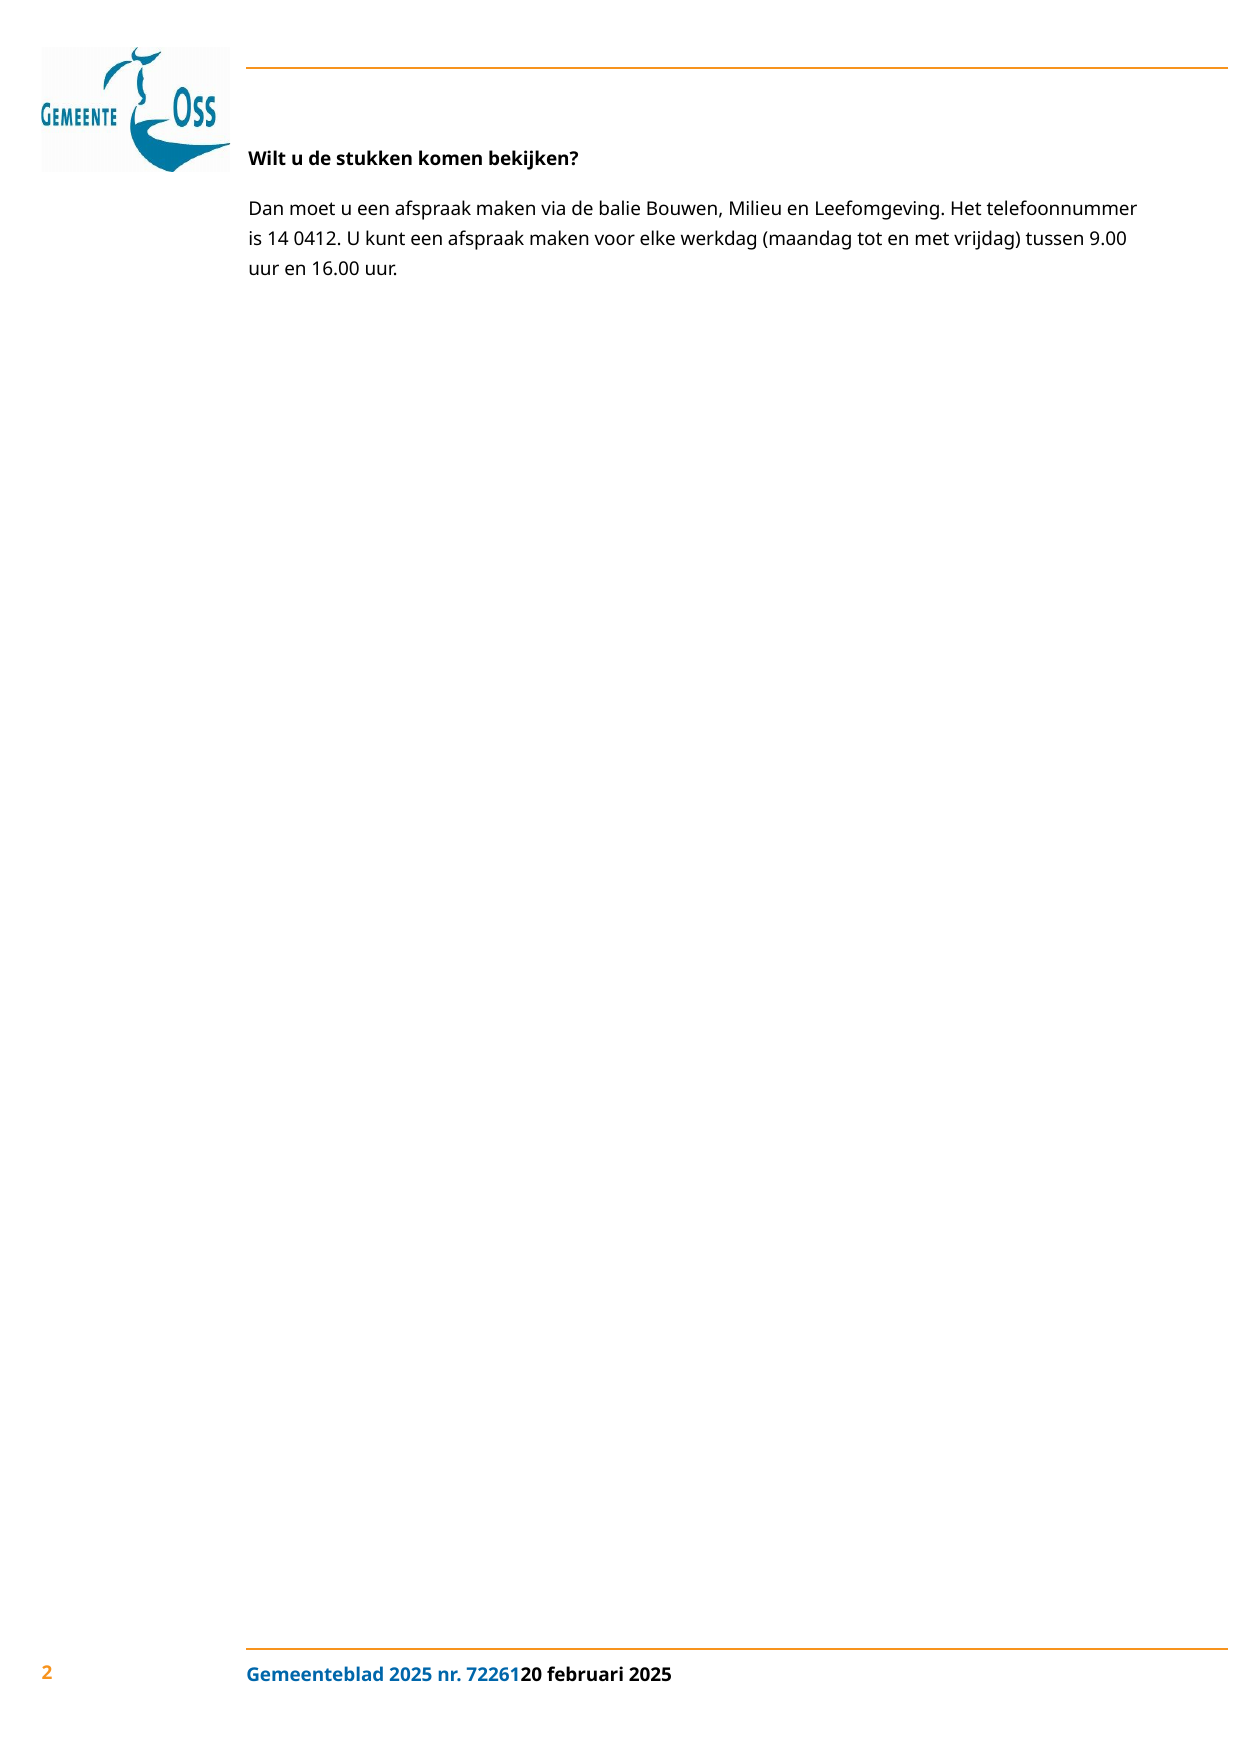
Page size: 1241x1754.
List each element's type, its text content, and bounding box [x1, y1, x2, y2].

text Wilt u de stukken komen bekijken? [248, 145, 1152, 171]
picture [41, 47, 231, 172]
text Dan moet u een afspraak maken via de balie Bouwen, Milieu en Leefomgeving. Het telefoonnummer is 14 0412. U kunt een afspraak maken voor elke werkdag (maandag tot en met vrijdag) tussen 9.00 uur en 16.00 uur. [248, 196, 1152, 281]
